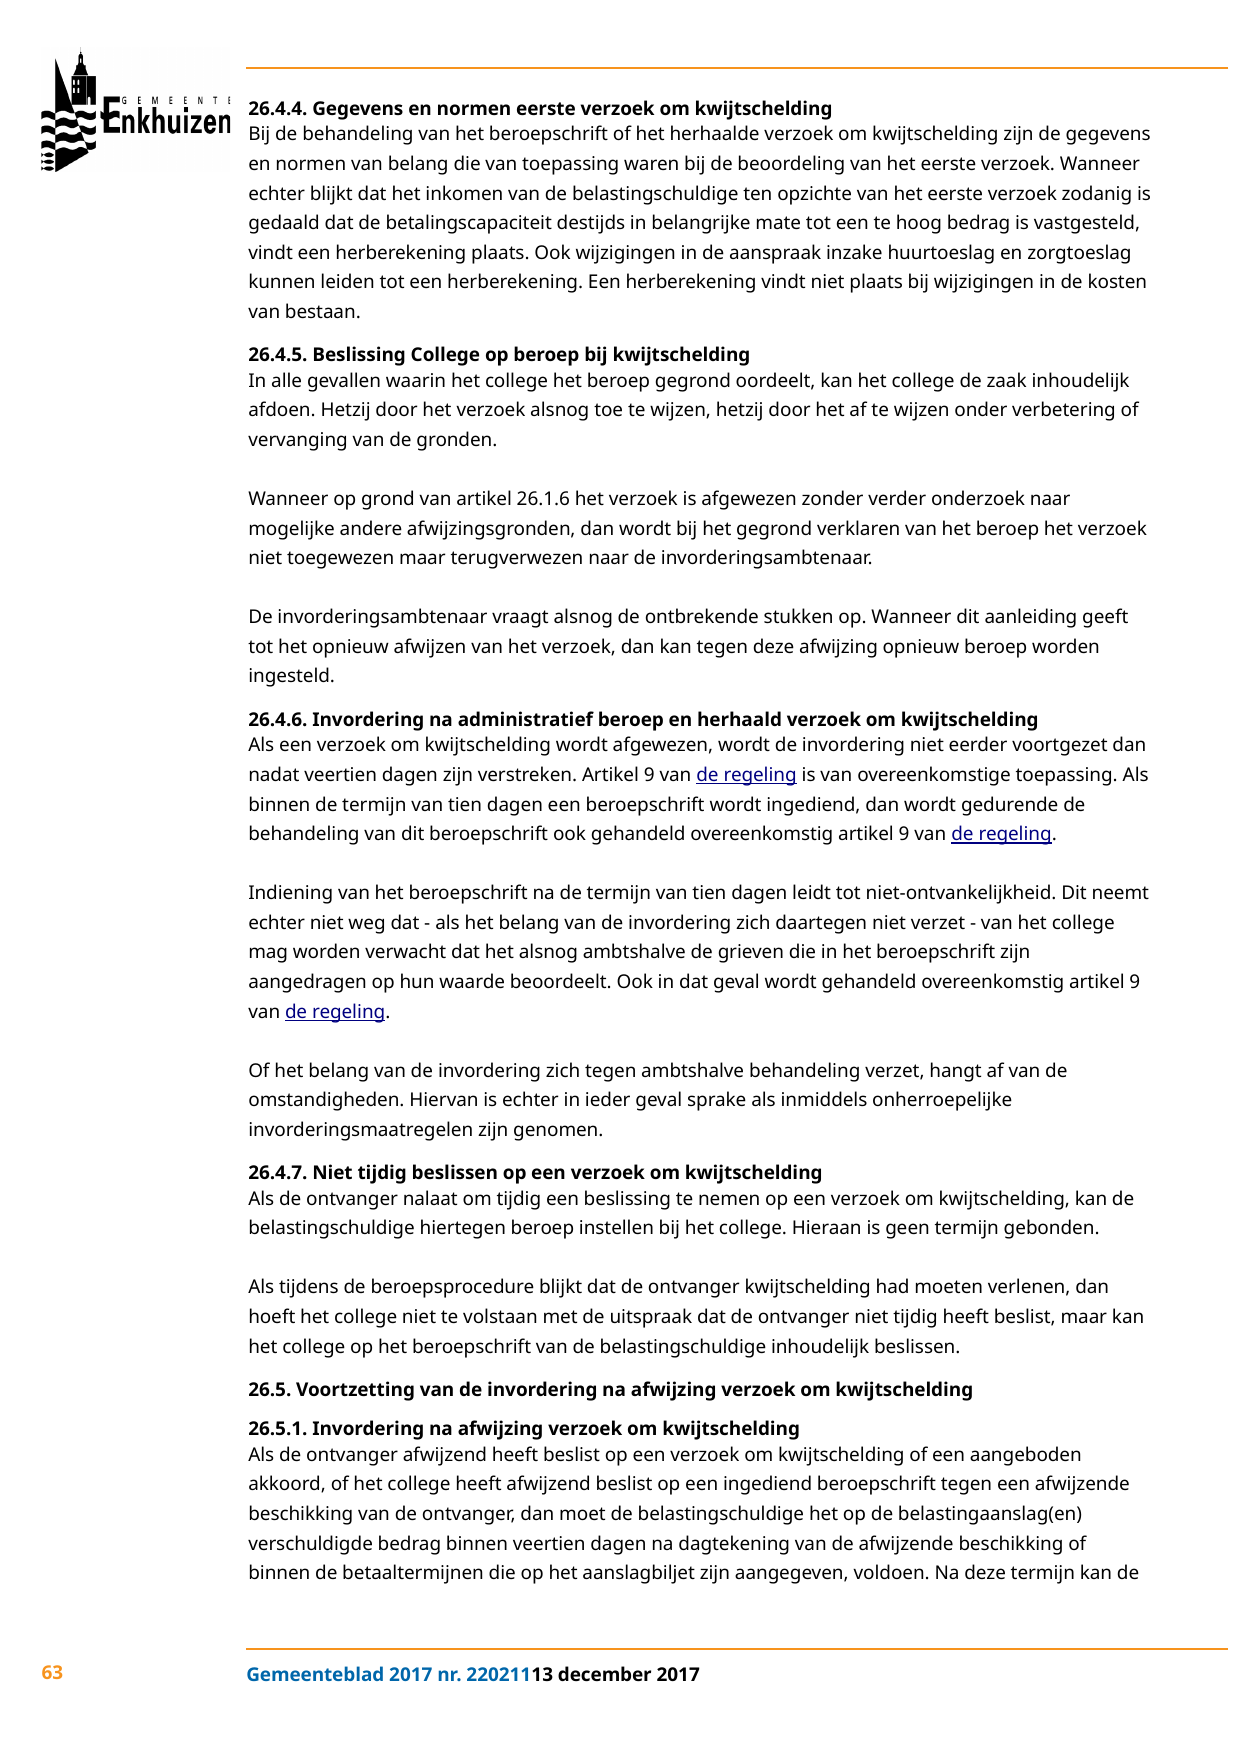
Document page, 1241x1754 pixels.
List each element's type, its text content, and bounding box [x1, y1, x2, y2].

text Of het belang van de invordering zich tegen ambtshalve behandeling verzet, hangt af van de omstandigheden. Hiervan is echter in ieder geval sprake als inmiddels onherroepelijke invorderingsmaatregelen zijn genomen. [248, 1057, 1152, 1142]
text Als een verzoek om kwijtschelding wordt afgewezen, wordt de invordering niet eerder voortgezet dan nadat veertien dagen zijn verstreken. Artikel 9 van de regeling is van overeenkomstige toepassing. Als binnen de termijn van tien dagen een beroepschrift wordt ingediend, dan wordt gedurende de behandeling van dit beroepschrift ook gehandeld overeenkomstig artikel 9 van de regeling. [248, 732, 1152, 846]
text 26.5. Voortzetting van de invordering na afwijzing verzoek om kwijtschelding [248, 1376, 1152, 1402]
text 26.4.4. Gegevens en normen eerste verzoek om kwijtschelding [248, 95, 1152, 121]
text 26.4.7. Niet tijdig beslissen op een verzoek om kwijtschelding [248, 1159, 1152, 1185]
text In alle gevallen waarin het college het beroep gegrond oordeelt, kan het college de zaak inhoudelijk afdoen. Hetzij door het verzoek alsnog toe te wijzen, hetzij door het af te wijzen onder verbetering of vervanging van de gronden. [248, 367, 1152, 452]
text Wanneer op grond van artikel 26.1.6 het verzoek is afgewezen zonder verder onderzoek naar mogelijke andere afwijzingsgronden, dan wordt bij het gegrond verklaren van het beroep het verzoek niet toegewezen maar terugverwezen naar de invorderingsambtenaar. [248, 485, 1152, 570]
text Indiening van het beroepschrift na de termijn van tien dagen leidt tot niet-ontvankelijkheid. Dit neemt echter niet weg dat - als het belang van de invordering zich daartegen niet verzet - van het college mag worden verwacht dat het alsnog ambtshalve de grieven die in het beroepschrift zijn aangedragen op hun waarde beoordeelt. Ook in dat geval wordt gehandeld overeenkomstig artikel 9 van de regeling. [248, 879, 1152, 1023]
picture [41, 47, 231, 172]
text Als de ontvanger afwijzend heeft beslist op een verzoek om kwijtschelding of een aangeboden akkoord, of het college heeft afwijzend beslist op een ingediend beroepschrift tegen een afwijzende beschikking van de ontvanger, dan moet de belastingschuldige het op de belastingaanslag(en) verschuldigde bedrag binnen veertien dagen na dagtekening van de afwijzende beschikking of binnen de betaaltermijnen die op het aanslagbiljet zijn aangegeven, voldoen. Na deze termijn kan de [248, 1441, 1152, 1585]
text Bij de behandeling van het beroepschrift of het herhaalde verzoek om kwijtschelding zijn de gegevens en normen van belang die van toepassing waren bij de beoordeling van het eerste verzoek. Wanneer echter blijkt dat het inkomen van de belastingschuldige ten opzichte van het eerste verzoek zodanig is gedaald dat de betalingscapaciteit destijds in belangrijke mate tot een te hoog bedrag is vastgesteld, vindt een herberekening plaats. Ook wijzigingen in de aanspraak inzake huurtoeslag en zorgtoeslag kunnen leiden tot een herberekening. Een herberekening vindt niet plaats bij wijzigingen in de kosten van bestaan. [248, 121, 1152, 324]
text De invorderingsambtenaar vraagt alsnog de ontbrekende stukken op. Wanneer dit aanleiding geeft tot het opnieuw afwijzen van het verzoek, dan kan tegen deze afwijzing opnieuw beroep worden ingesteld. [248, 603, 1152, 688]
text Als de ontvanger nalaat om tijdig een beslissing te nemen op een verzoek om kwijtschelding, kan de belastingschuldige hiertegen beroep instellen bij het college. Hieraan is geen termijn gebonden. [248, 1185, 1152, 1240]
text Als tijdens de beroepsprocedure blijkt dat de ontvanger kwijtschelding had moeten verlenen, dan hoeft het college niet te volstaan met de uitspraak dat de ontvanger niet tijdig heeft beslist, maar kan het college op het beroepschrift van de belastingschuldige inhoudelijk beslissen. [248, 1274, 1152, 1359]
text 26.5.1. Invordering na afwijzing verzoek om kwijtschelding [248, 1415, 1152, 1441]
text 26.4.6. Invordering na administratief beroep en herhaald verzoek om kwijtschelding [248, 706, 1152, 732]
text 26.4.5. Beslissing College op beroep bij kwijtschelding [248, 341, 1152, 367]
